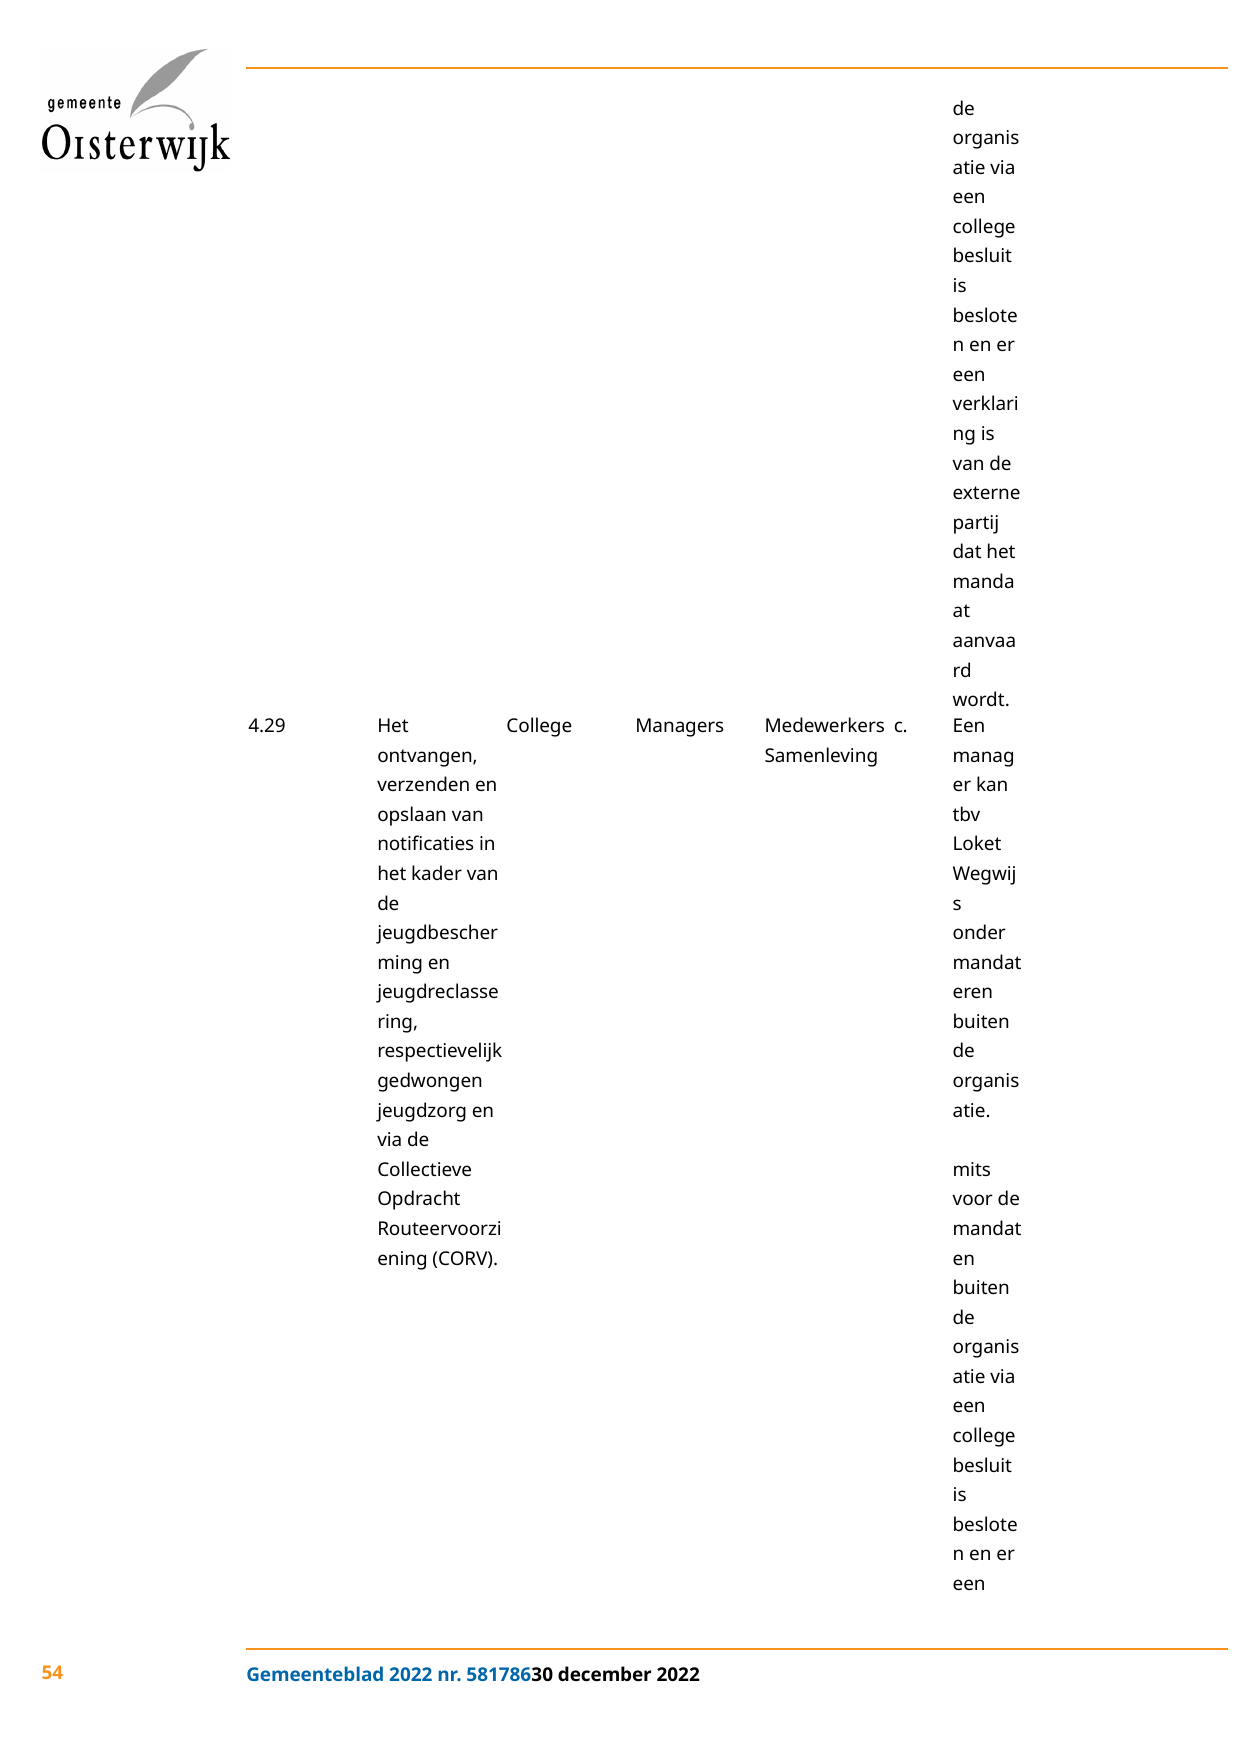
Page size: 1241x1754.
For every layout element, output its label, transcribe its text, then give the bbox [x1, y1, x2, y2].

table_cell [506, 95, 635, 712]
table_cell Een manager kan tbv Loket Wegwijs ondermandateren buiten de organisatie. mits voor de mandaten buiten de organisatie via een collegebesluit is besloten en er een [894, 712, 1022, 1596]
table_cell [377, 95, 506, 712]
picture [41, 47, 231, 172]
table_cell Medewerkers Samenleving [764, 712, 893, 1596]
table_cell [1023, 712, 1152, 1596]
table_cell College [506, 712, 635, 1596]
table_cell [248, 95, 377, 712]
table_cell 4.29 [248, 712, 377, 1596]
table_cell [764, 95, 893, 712]
table_cell [635, 95, 764, 712]
table_cell Managers [635, 712, 764, 1596]
table_cell de organisatie via een collegebesluit is besloten en er een verklaring is van de externe partij dat het mandaat aanvaard wordt. [894, 95, 1022, 712]
table_cell Het ontvangen, verzenden en opslaan van notificaties in het kader van de jeugdbescherming en jeugdreclassering, respectievelijk gedwongen jeugdzorg en via de Collectieve Opdracht Routeervoorziening (CORV). [377, 712, 506, 1596]
table_cell [1023, 95, 1152, 712]
